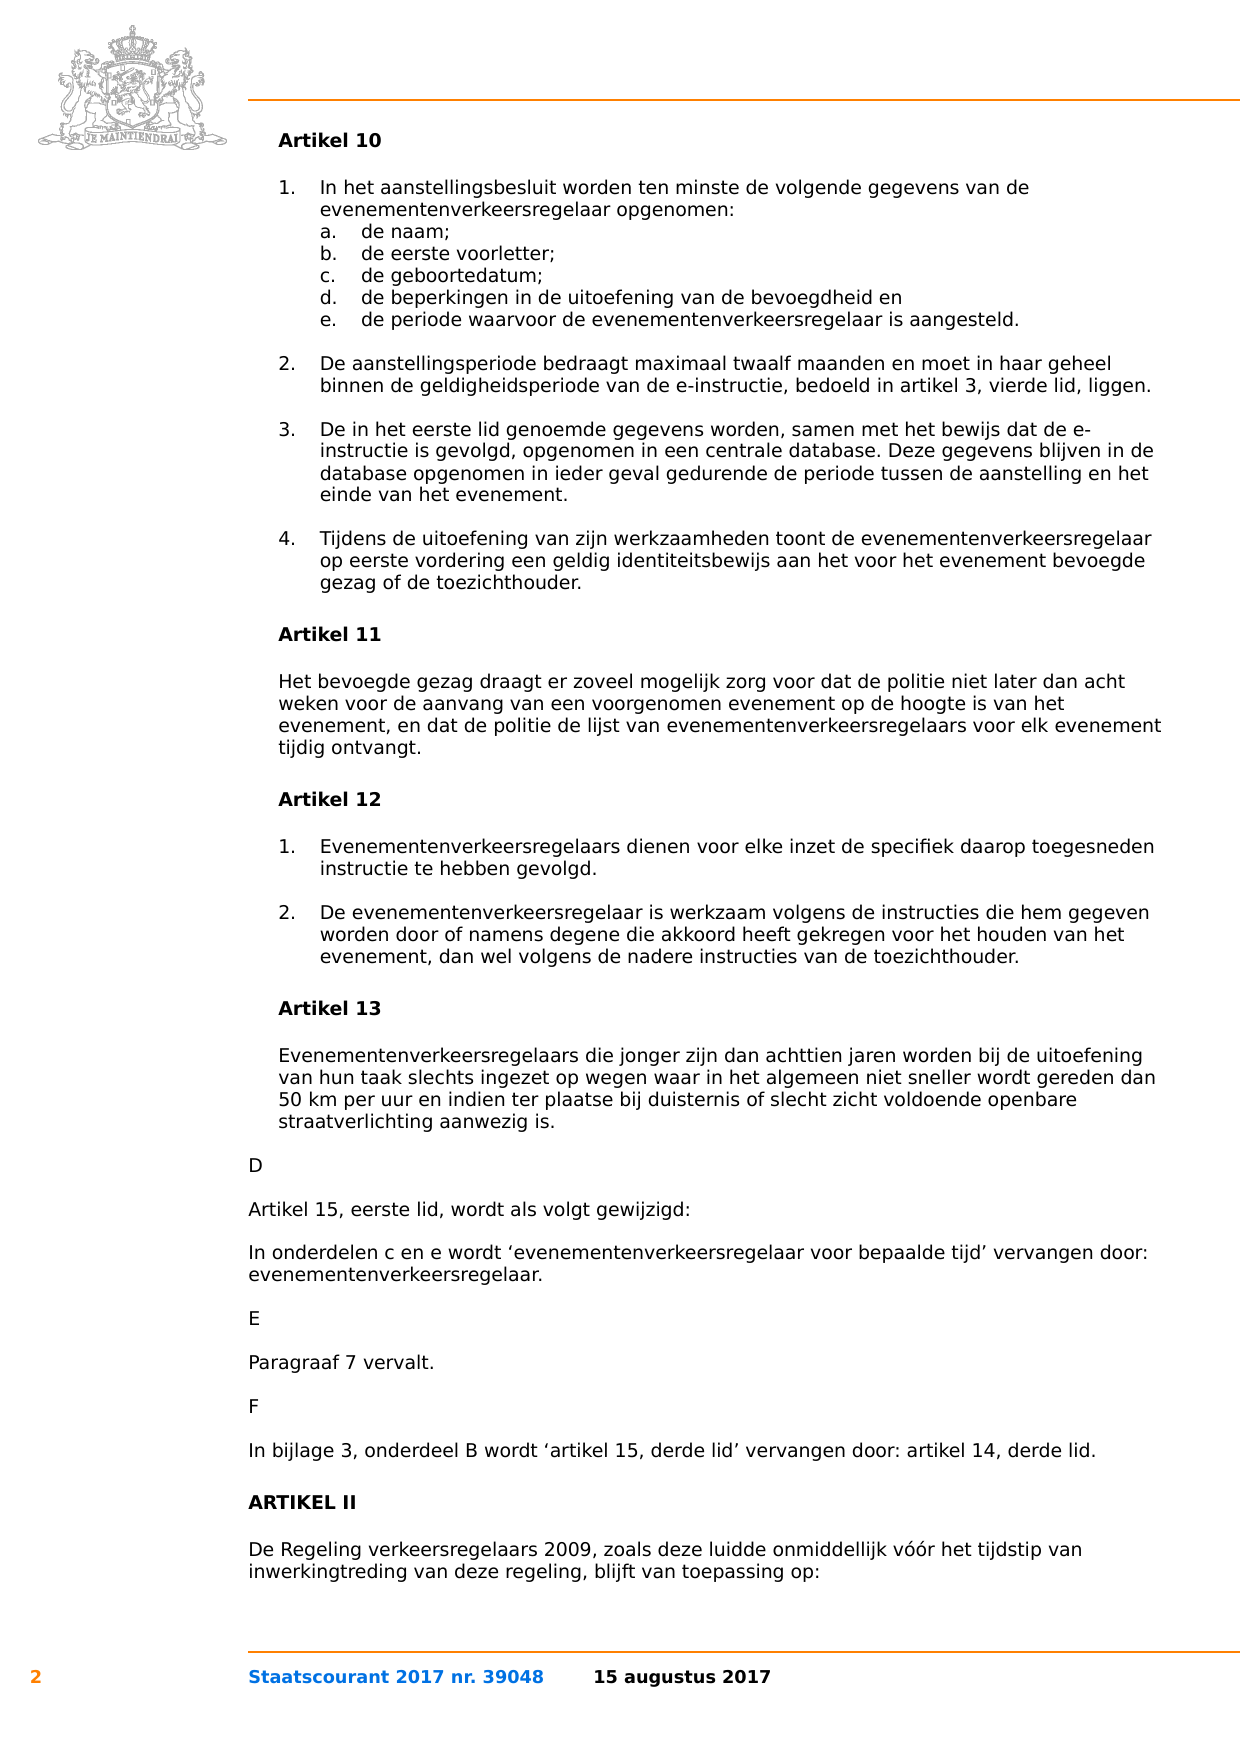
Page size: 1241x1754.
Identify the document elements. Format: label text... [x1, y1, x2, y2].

text De Regeling verkeersregelaars 2009, zoals deze luidde onmiddellijk vóór het tijdstip van inwerkingtreding van deze regeling, blijft van toepassing op: [248, 1539, 1163, 1583]
text c. de geboortedatum; [319, 265, 1163, 287]
picture [38, 25, 227, 150]
text 1. In het aanstellingsbesluit worden ten minste de volgende gegevens van de evenementenverkeersregelaar opgenomen: [278, 177, 1163, 221]
text Paragraaf 7 vervalt. [248, 1352, 1163, 1374]
text Het bevoegde gezag draagt er zoveel mogelijk zorg voor dat de politie niet later dan acht weken voor de aanvang van een voorgenomen evenement op de hoogte is van het evenement, en dat de politie de lijst van evenementenverkeersregelaars voor elk evenement tijdig ontvangt. [278, 671, 1163, 759]
subtitle Artikel 12 [278, 789, 1163, 811]
text d. de beperkingen in de uitoefening van de bevoegdheid en [319, 287, 1163, 309]
text Artikel 15, eerste lid, wordt als volgt gewijzigd: [248, 1198, 1163, 1220]
text D [248, 1154, 1163, 1177]
text 1. Evenementenverkeersregelaars dienen voor elke inzet de specifiek daarop toegesneden instructie te hebben gevolgd. [278, 836, 1163, 880]
subtitle Artikel 10 [278, 130, 1163, 152]
subtitle Artikel 11 [278, 624, 1163, 646]
text 3. De in het eerste lid genoemde gegevens worden, samen met het bewijs dat de e-instructie is gevolgd, opgenomen in een centrale database. Deze gegevens blijven in de database opgenomen in ieder geval gedurende de periode tussen de aanstelling en het einde van het evenement. [278, 418, 1163, 506]
subtitle ARTIKEL II [248, 1492, 1163, 1514]
text F [248, 1396, 1163, 1418]
text Evenementenverkeersregelaars die jonger zijn dan achttien jaren worden bij de uitoefening van hun taak slechts ingezet op wegen waar in het algemeen niet sneller wordt gereden dan 50 km per uur en indien ter plaatse bij duisternis of slecht zicht voldoende openbare straatverlichting aanwezig is. [278, 1045, 1163, 1133]
text 2. De evenementenverkeersregelaar is werkzaam volgens de instructies die hem gegeven worden door of namens degene die akkoord heeft gekregen voor het houden van het evenement, dan wel volgens de nadere instructies van de toezichthouder. [278, 902, 1163, 968]
text E [248, 1308, 1163, 1330]
text In onderdelen c en e wordt ‘evenementenverkeersregelaar voor bepaalde tijd’ vervangen door: evenementenverkeersregelaar. [248, 1242, 1163, 1286]
text In bijlage 3, onderdeel B wordt ‘artikel 15, derde lid’ vervangen door: artikel 14, derde lid. [248, 1440, 1163, 1462]
text 2. De aanstellingsperiode bedraagt maximaal twaalf maanden en moet in haar geheel binnen de geldigheidsperiode van de e-instructie, bedoeld in artikel 3, vierde lid, liggen. [278, 353, 1163, 397]
text 4. Tijdens de uitoefening van zijn werkzaamheden toont de evenementenverkeersregelaar op eerste vordering een geldig identiteitsbewijs aan het voor het evenement bevoegde gezag of de toezichthouder. [278, 528, 1163, 594]
text b. de eerste voorletter; [319, 243, 1163, 265]
text a. de naam; [319, 221, 1163, 243]
subtitle Artikel 13 [278, 998, 1163, 1020]
text e. de periode waarvoor de evenementenverkeersregelaar is aangesteld. [319, 309, 1163, 331]
